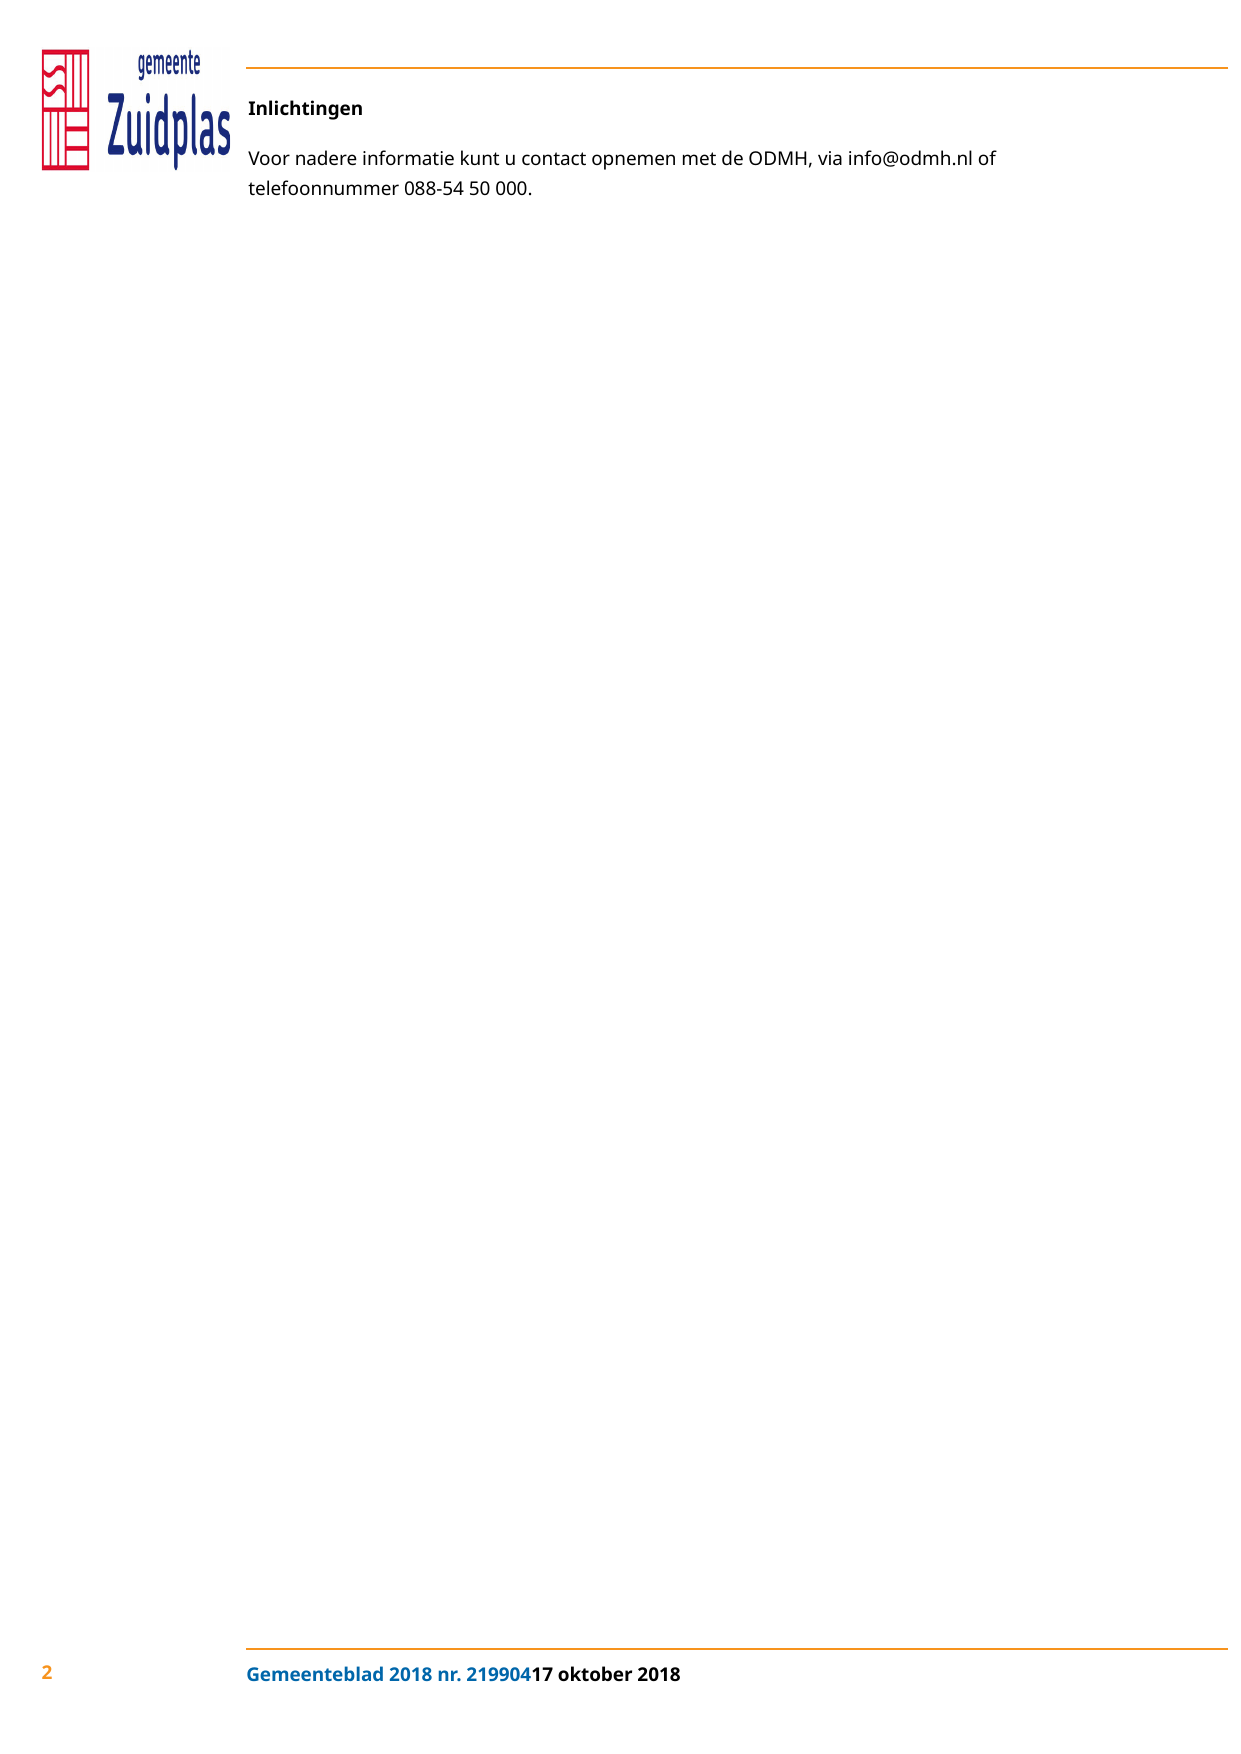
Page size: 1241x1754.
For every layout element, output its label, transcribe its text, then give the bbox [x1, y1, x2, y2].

text Inlichtingen [248, 95, 1152, 121]
picture [41, 47, 231, 172]
text Voor nadere informatie kunt u contact opnemen met de ODMH, via info@odmh.nl of telefoonnummer 088-54 50 000. [248, 145, 1152, 201]
